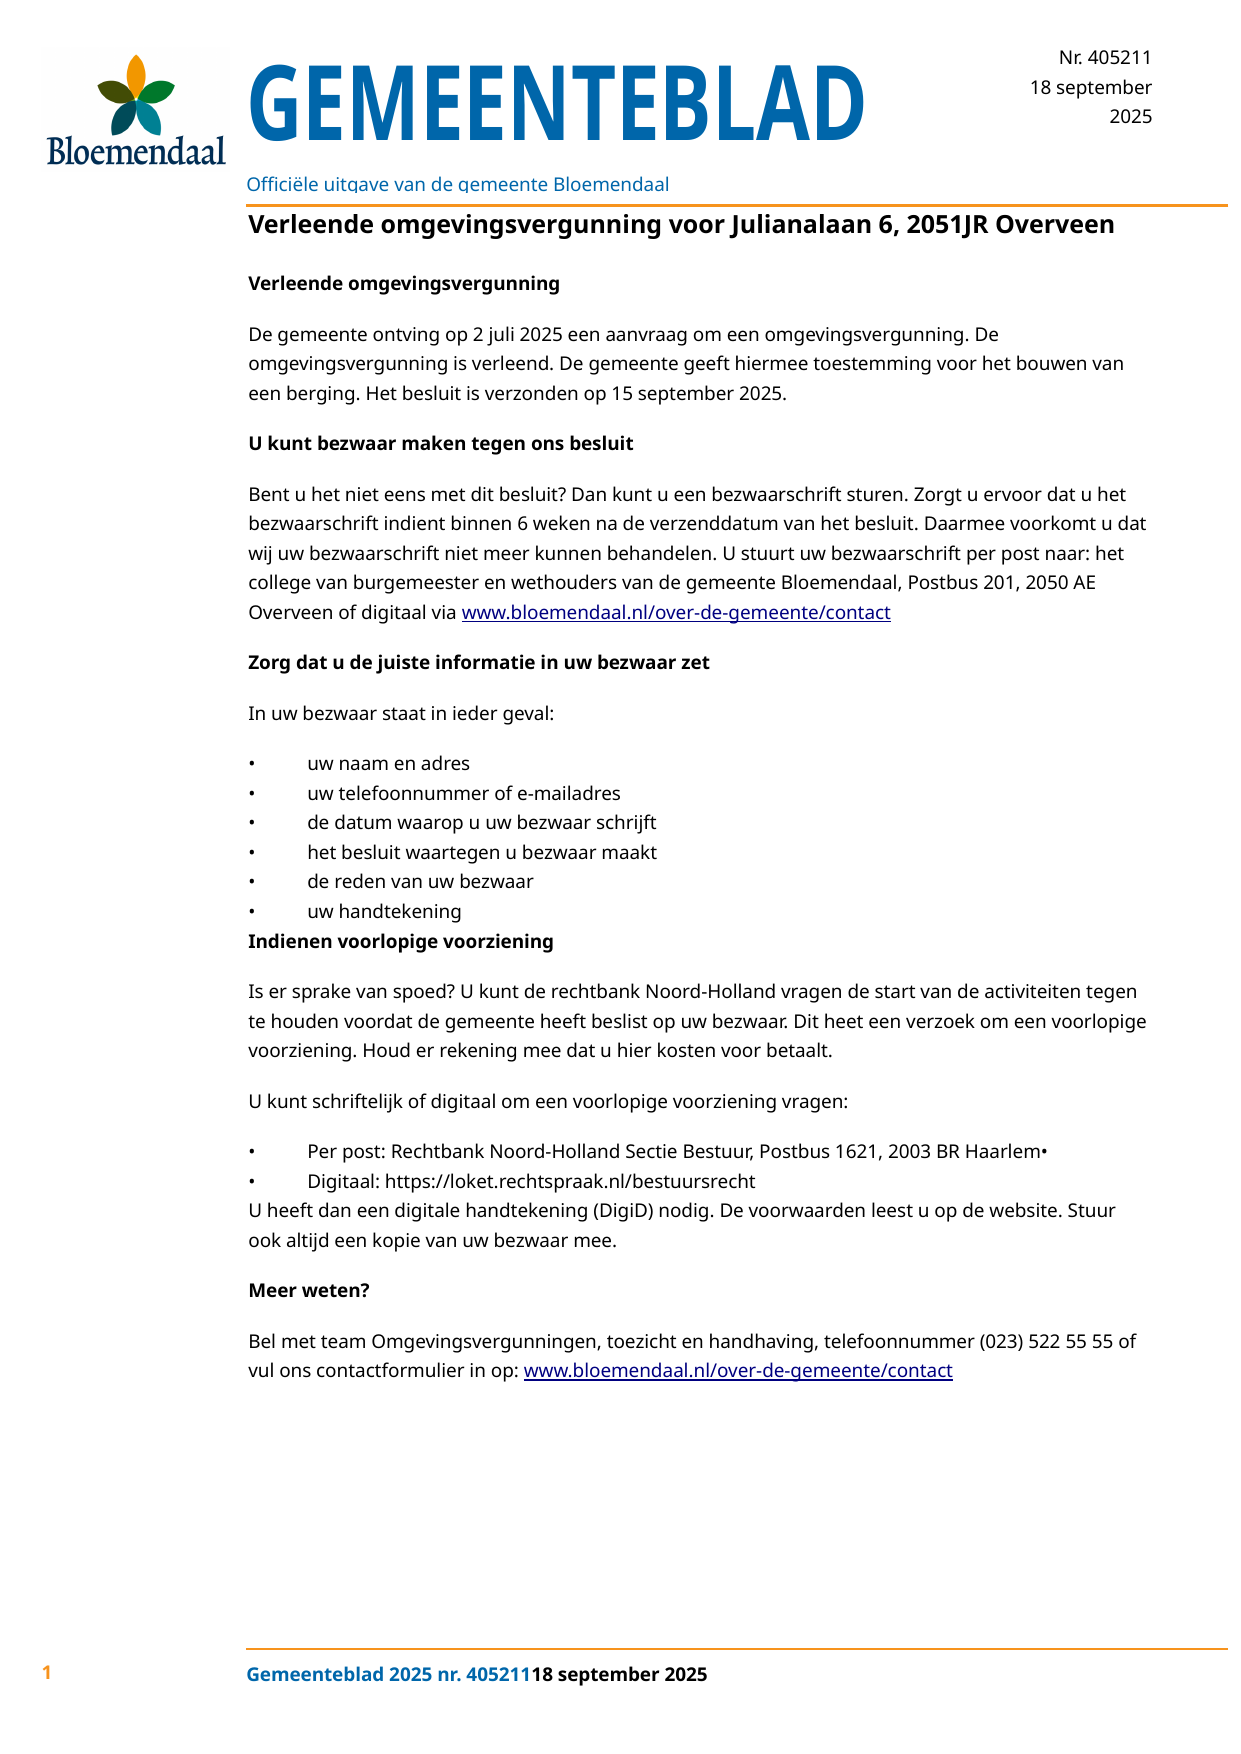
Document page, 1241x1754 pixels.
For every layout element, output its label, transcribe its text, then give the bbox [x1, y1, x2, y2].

picture [41, 47, 231, 172]
text Verleende omgevingsvergunning voor Julianalaan 6, 2051JR Overveen [248, 207, 1152, 241]
text U kunt schriftelijk of digitaal om een voorlopige voorziening vragen: [248, 1088, 1152, 1113]
text U kunt bezwaar maken tegen ons besluit [248, 430, 1152, 456]
list uw telefoonnummer of e-mailadres [248, 780, 1152, 806]
list Digitaal: https://loket.rechtspraak.nl/bestuursrecht [248, 1168, 1152, 1193]
text U heeft dan een digitale handtekening (DigiD) nodig. De voorwaarden leest u op de website. Stuur ook altijd een kopie van uw bezwaar mee. [248, 1197, 1152, 1253]
list de datum waarop u uw bezwaar schrijft [248, 809, 1152, 835]
list uw naam en adres [248, 750, 1152, 776]
text Bel met team Omgevingsvergunningen, toezicht en handhaving, telefoonnummer (023) 522 55 55 of vul ons contactformulier in op: www.bloemendaal.nl/over-de-gemeente/contact [248, 1328, 1152, 1383]
text Meer weten? [248, 1277, 1152, 1303]
text In uw bezwaar staat in ieder geval: [248, 700, 1152, 726]
list Per post: Rechtbank Noord-Holland Sectie Bestuur, Postbus 1621, 2003 BR Haarlem• [248, 1138, 1152, 1164]
text Zorg dat u de juiste informatie in uw bezwaar zet [248, 649, 1152, 675]
text Bent u het niet eens met dit besluit? Dan kunt u een bezwaarschrift sturen. Zorgt u ervoor dat u het bezwaarschrift indient binnen 6 weken na de verzenddatum van het besluit. Daarmee voorkomt u dat wij uw bezwaarschrift niet meer kunnen behandelen. U stuurt uw bezwaarschrift per post naar: het college van burgemeester en wethouders van de gemeente Bloemendaal, Postbus 201, 2050 AE Overveen of digitaal via www.bloemendaal.nl/over-de-gemeente/contact [248, 481, 1152, 625]
text De gemeente ontving op 2 juli 2025 een aanvraag om een omgevingsvergunning. De omgevingsvergunning is verleend. De gemeente geeft hiermee toestemming voor het bouwen van een berging. Het besluit is verzonden op 15 september 2025. [248, 321, 1152, 406]
list de reden van uw bezwaar [248, 869, 1152, 894]
list uw handtekening [248, 898, 1152, 924]
list het besluit waartegen u bezwaar maakt [248, 839, 1152, 865]
text Is er sprake van spoed? U kunt de rechtbank Noord-Holland vragen de start van de activiteiten tegen te houden voordat de gemeente heeft beslist op uw bezwaar. Dit heet een verzoek om een voorlopige voorziening. Houd er rekening mee dat u hier kosten voor betaalt. [248, 978, 1152, 1063]
text Verleende omgevingsvergunning [248, 270, 1152, 296]
text Indienen voorlopige voorziening [248, 928, 1152, 953]
